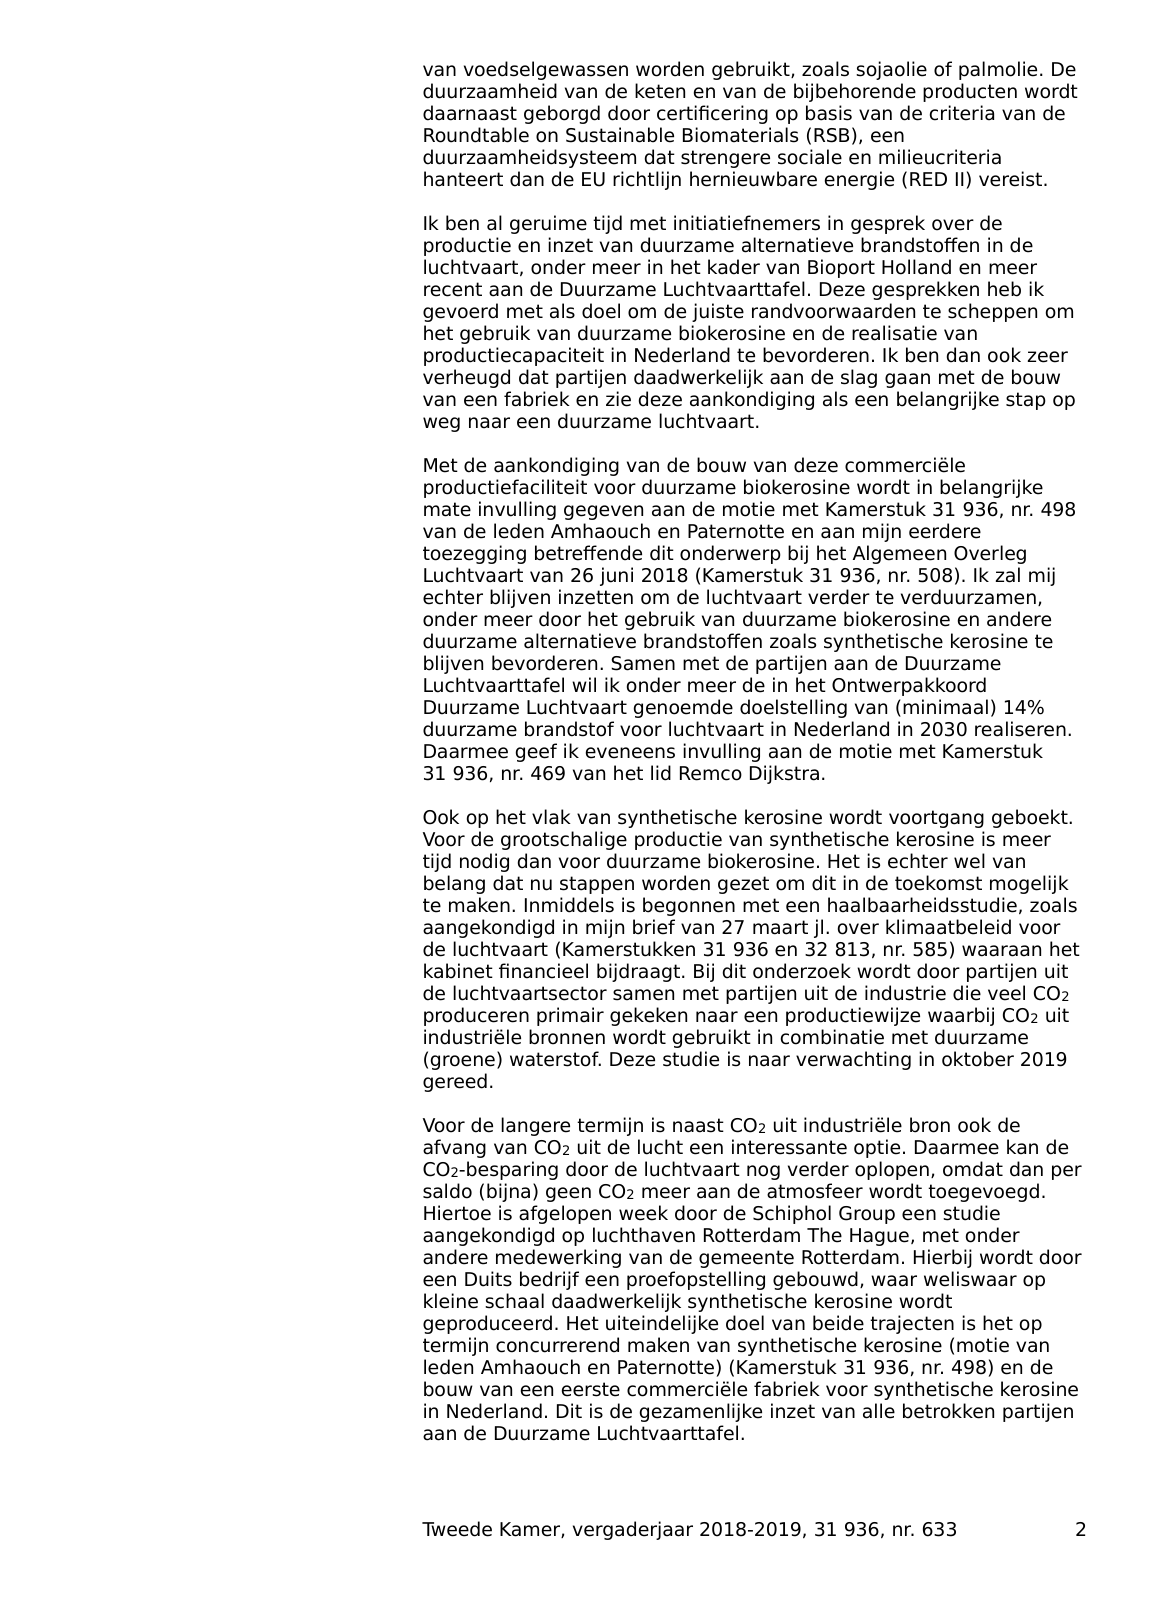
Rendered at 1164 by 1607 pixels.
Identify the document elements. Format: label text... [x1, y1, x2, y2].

text Ik ben al geruime tijd met initiatiefnemers in gesprek over de productie en inzet van duurzame alternatieve brandstoffen in de luchtvaart, onder meer in het kader van Bioport Holland en meer recent aan de Duurzame Luchtvaarttafel. Deze gesprekken heb ik gevoerd met als doel om de juiste randvoorwaarden te scheppen om het gebruik van duurzame biokerosine en de realisatie van productiecapaciteit in Nederland te bevorderen. Ik ben dan ook zeer verheugd dat partijen daadwerkelijk aan de slag gaan met de bouw van een fabriek en zie deze aankondiging als een belangrijke stap op weg naar een duurzame luchtvaart. [422, 213, 1087, 433]
text Voor de langere termijn is naast CO2 uit industriële bron ook de afvang van CO2 uit de lucht een interessante optie. Daarmee kan de CO2-besparing door de luchtvaart nog verder oplopen, omdat dan per saldo (bijna) geen CO2 meer aan de atmosfeer wordt toegevoegd. Hiertoe is afgelopen week door de Schiphol Group een studie aangekondigd op luchthaven Rotterdam The Hague, met onder andere medewerking van de gemeente Rotterdam. Hierbij wordt door een Duits bedrijf een proefopstelling gebouwd, waar weliswaar op kleine schaal daadwerkelijk synthetische kerosine wordt geproduceerd. Het uiteindelijke doel van beide trajecten is het op termijn concurrerend maken van synthetische kerosine (motie van leden Amhaouch en Paternotte) (Kamerstuk 31 936, nr. 498) en de bouw van een eerste commerciële fabriek voor synthetische kerosine in Nederland. Dit is de gezamenlijke inzet van alle betrokken partijen aan de Duurzame Luchtvaarttafel. [422, 1115, 1087, 1444]
text Ook op het vlak van synthetische kerosine wordt voortgang geboekt. Voor de grootschalige productie van synthetische kerosine is meer tijd nodig dan voor duurzame biokerosine. Het is echter wel van belang dat nu stappen worden gezet om dit in de toekomst mogelijk te maken. Inmiddels is begonnen met een haalbaarheidsstudie, zoals aangekondigd in mijn brief van 27 maart jl. over klimaatbeleid voor de luchtvaart (Kamerstukken 31 936 en 32 813, nr. 585) waaraan het kabinet financieel bijdraagt. Bij dit onderzoek wordt door partijen uit de luchtvaartsector samen met partijen uit de industrie die veel CO2 produceren primair gekeken naar een productiewijze waarbij CO2 uit industriële bronnen wordt gebruikt in combinatie met duurzame (groene) waterstof. Deze studie is naar verwachting in oktober 2019 gereed. [422, 807, 1087, 1093]
text Met de aankondiging van de bouw van deze commerciële productiefaciliteit voor duurzame biokerosine wordt in belangrijke mate invulling gegeven aan de motie met Kamerstuk 31 936, nr. 498 van de leden Amhaouch en Paternotte en aan mijn eerdere toezegging betreffende dit onderwerp bij het Algemeen Overleg Luchtvaart van 26 juni 2018 (Kamerstuk 31 936, nr. 508). Ik zal mij echter blijven inzetten om de luchtvaart verder te verduurzamen, onder meer door het gebruik van duurzame biokerosine en andere duurzame alternatieve brandstoffen zoals synthetische kerosine te blijven bevorderen. Samen met de partijen aan de Duurzame Luchtvaarttafel wil ik onder meer de in het Ontwerpakkoord Duurzame Luchtvaart genoemde doelstelling van (minimaal) 14% duurzame brandstof voor luchtvaart in Nederland in 2030 realiseren. Daarmee geef ik eveneens invulling aan de motie met Kamerstuk 31 936, nr. 469 van het lid Remco Dijkstra. [422, 455, 1087, 785]
text van voedselgewassen worden gebruikt, zoals sojaolie of palmolie. De duurzaamheid van de keten en van de bijbehorende producten wordt daarnaast geborgd door certificering op basis van de criteria van de Roundtable on Sustainable Biomaterials (RSB), een duurzaamheidsysteem dat strengere sociale en milieucriteria hanteert dan de EU richtlijn hernieuwbare energie (RED II) vereist. [422, 59, 1087, 191]
